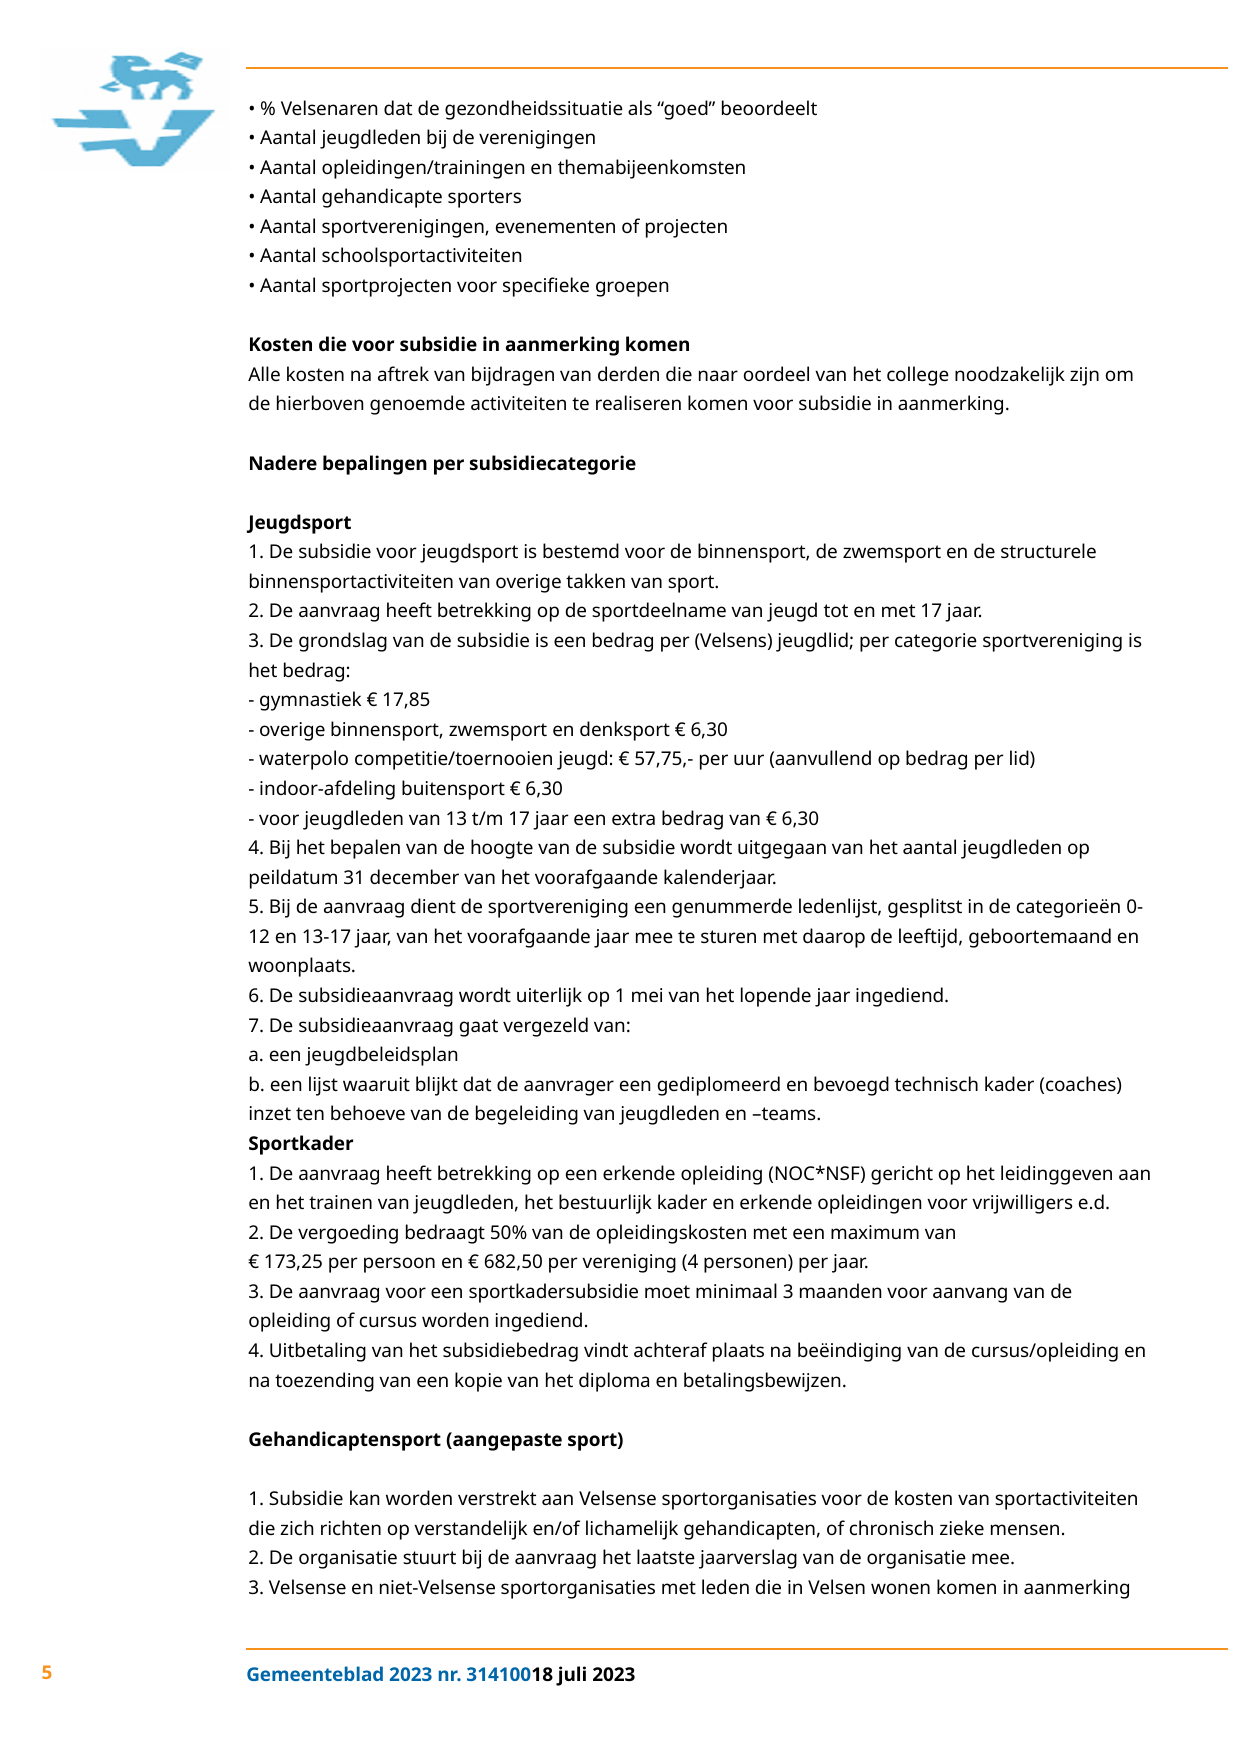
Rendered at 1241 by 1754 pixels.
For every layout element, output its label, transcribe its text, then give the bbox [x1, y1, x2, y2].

text 2. De aanvraag heeft betrekking op de sportdeelname van jeugd tot en met 17 jaar. [248, 598, 1152, 623]
text 1. Subsidie kan worden verstrekt aan Velsense sportorganisaties voor de kosten van sportactiviteiten die zich richten op verstandelijk en/of lichamelijk gehandicapten, of chronisch zieke mensen. [248, 1485, 1152, 1541]
text • Aantal schoolsportactiviteiten [248, 243, 1152, 268]
text 3. De aanvraag voor een sportkadersubsidie moet minimaal 3 maanden voor aanvang van de opleiding of cursus worden ingediend. [248, 1278, 1152, 1333]
text Kosten die voor subsidie in aanmerking komen [248, 331, 1152, 357]
text • Aantal jeugdleden bij de verenigingen [248, 124, 1152, 150]
text Sportkader [248, 1130, 1152, 1156]
text 1. De aanvraag heeft betrekking op een erkende opleiding (NOC*NSF) gericht op het leidinggeven aan en het trainen van jeugdleden, het bestuurlijk kader en erkende opleidingen voor vrijwilligers e.d. [248, 1160, 1152, 1215]
text • Aantal gehandicapte sporters [248, 183, 1152, 209]
text € 173,25 per persoon en € 682,50 per vereniging (4 personen) per jaar. [248, 1248, 1152, 1274]
text - indoor-afdeling buitensport € 6,30 [248, 775, 1152, 801]
text 4. Uitbetaling van het subsidiebedrag vindt achteraf plaats na beëindiging van de cursus/opleiding en na toezending van een kopie van het diploma en betalingsbewijzen. [248, 1337, 1152, 1393]
text • Aantal opleidingen/trainingen en themabijeenkomsten [248, 154, 1152, 180]
text - voor jeugdleden van 13 t/m 17 jaar een extra bedrag van € 6,30 [248, 805, 1152, 831]
text Nadere bepalingen per subsidiecategorie [248, 450, 1152, 476]
text b. een lijst waaruit blijkt dat de aanvrager een gediplomeerd en bevoegd technisch kader (coaches) inzet ten behoeve van de begeleiding van jeugdleden en –teams. [248, 1071, 1152, 1126]
text Jeugdsport [248, 509, 1152, 535]
text 5. Bij de aanvraag dient de sportvereniging een genummerde ledenlijst, gesplitst in de categorieën 0-12 en 13-17 jaar, van het voorafgaande jaar mee te sturen met daarop de leeftijd, geboortemaand en woonplaats. [248, 893, 1152, 978]
text • Aantal sportverenigingen, evenementen of projecten [248, 213, 1152, 239]
text 3. De grondslag van de subsidie is een bedrag per (Velsens) jeugdlid; per categorie sportvereniging is het bedrag: [248, 627, 1152, 683]
text • % Velsenaren dat de gezondheidssituatie als “goed” beoordeelt [248, 95, 1152, 121]
text - overige binnensport, zwemsport en denksport € 6,30 [248, 716, 1152, 742]
text Alle kosten na aftrek van bijdragen van derden die naar oordeel van het college noodzakelijk zijn om de hierboven genoemde activiteiten te realiseren komen voor subsidie in aanmerking. [248, 361, 1152, 416]
text - gymnastiek € 17,85 [248, 686, 1152, 712]
text 7. De subsidieaanvraag gaat vergezeld van: [248, 1012, 1152, 1038]
text 2. De vergoeding bedraagt 50% van de opleidingskosten met een maximum van [248, 1219, 1152, 1245]
text a. een jeugdbeleidsplan [248, 1041, 1152, 1067]
picture [41, 47, 231, 172]
text 4. Bij het bepalen van de hoogte van de subsidie wordt uitgegaan van het aantal jeugdleden op peildatum 31 december van het voorafgaande kalenderjaar. [248, 834, 1152, 890]
text 2. De organisatie stuurt bij de aanvraag het laatste jaarverslag van de organisatie mee. [248, 1544, 1152, 1570]
text 1. De subsidie voor jeugdsport is bestemd voor de binnensport, de zwemsport en de structurele binnensportactiviteiten van overige takken van sport. [248, 538, 1152, 594]
text 3. Velsense en niet-Velsense sportorganisaties met leden die in Velsen wonen komen in aanmerking [248, 1574, 1152, 1600]
text 6. De subsidieaanvraag wordt uiterlijk op 1 mei van het lopende jaar ingediend. [248, 982, 1152, 1008]
text - waterpolo competitie/toernooien jeugd: € 57,75,- per uur (aanvullend op bedrag per lid) [248, 746, 1152, 771]
text Gehandicaptensport (aangepaste sport) [248, 1426, 1152, 1452]
text • Aantal sportprojecten voor specifieke groepen [248, 272, 1152, 298]
